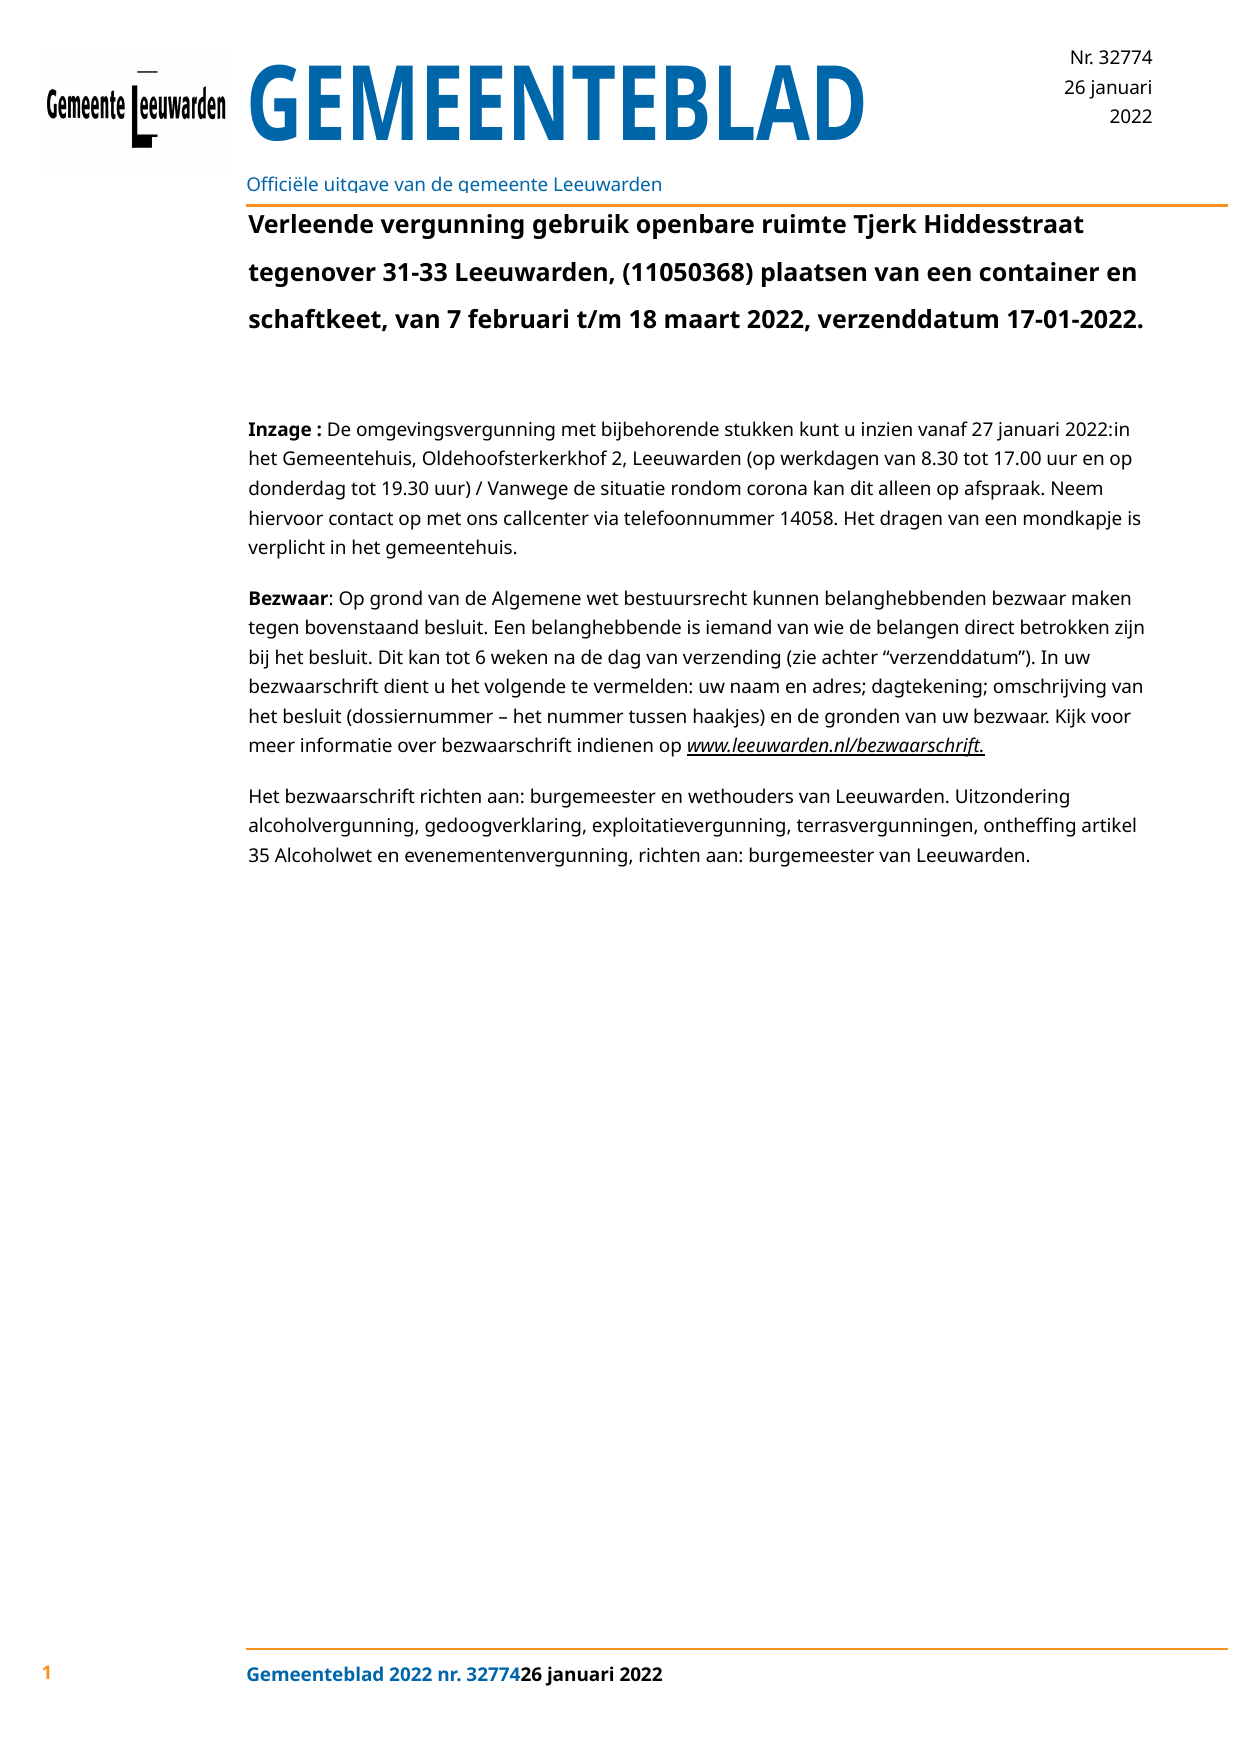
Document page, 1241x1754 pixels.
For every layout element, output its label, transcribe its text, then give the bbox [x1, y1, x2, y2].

text Verleende vergunning gebruik openbare ruimte Tjerk Hiddesstraat tegenover 31-33 Leeuwarden, (11050368) plaatsen van een container en schaftkeet, van 7 februari t/m 18 maart 2022, verzenddatum 17-01-2022. [248, 207, 1152, 336]
text Bezwaar: Op grond van de Algemene wet bestuursrecht kunnen belanghebbenden bezwaar maken tegen bovenstaand besluit. Een belanghebbende is iemand van wie de belangen direct betrokken zijn bij het besluit. Dit kan tot 6 weken na de dag van verzending (zie achter “verzenddatum”). In uw bezwaarschrift dient u het volgende te vermelden: uw naam en adres; dagtekening; omschrijving van het besluit (dossiernummer – het nummer tussen haakjes) en de gronden van uw bezwaar. Kijk voor meer informatie over bezwaarschrift indienen op www.leeuwarden.nl/bezwaarschrift. [248, 585, 1152, 758]
text Het bezwaarschrift richten aan: burgemeester en wethouders van Leeuwarden. Uitzondering alcoholvergunning, gedoogverklaring, exploitatievergunning, terrasvergunningen, ontheffing artikel 35 Alcoholwet en evenementenvergunning, richten aan: burgemeester van Leeuwarden. [248, 783, 1152, 868]
picture [41, 47, 231, 172]
text Inzage : De omgevingsvergunning met bijbehorende stukken kunt u inzien vanaf 27 januari 2022:in het Gemeentehuis, Oldehoofsterkerkhof 2, Leeuwarden (op werkdagen van 8.30 tot 17.00 uur en op donderdag tot 19.30 uur) / Vanwege de situatie rondom corona kan dit alleen op afspraak. Neem hiervoor contact op met ons callcenter via telefoonnummer 14058. Het dragen van een mondkapje is verplicht in het gemeentehuis. [248, 416, 1152, 560]
